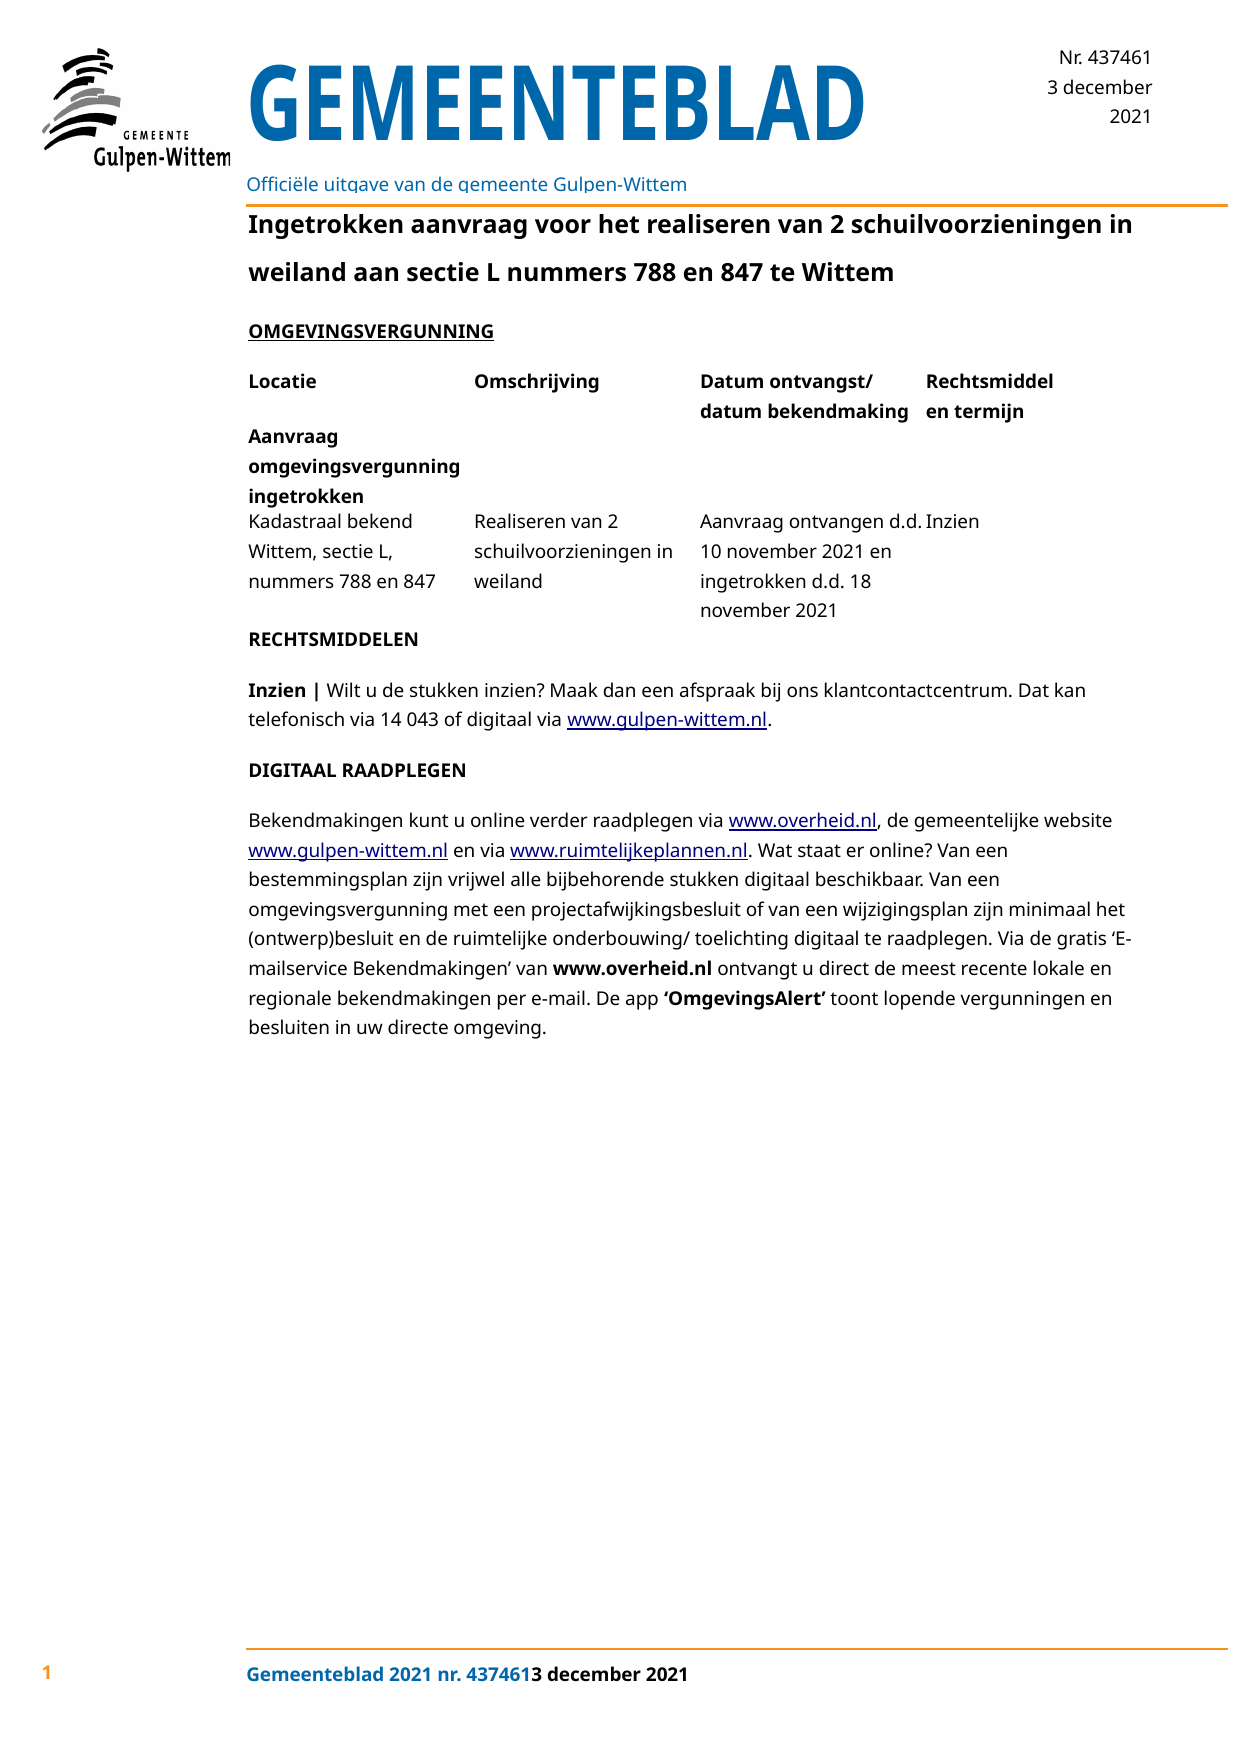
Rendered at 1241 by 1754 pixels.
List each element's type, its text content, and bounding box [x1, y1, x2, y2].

text OMGEVINGSVERGUNNING [248, 318, 1152, 344]
table_cell [926, 424, 1152, 509]
table_header Omschrijving [474, 369, 700, 424]
text Inzien | Wilt u de stukken inzien? Maak dan een afspraak bij ons klantcontactcentrum. Dat kan telefonisch via 14 043 of digitaal via www.gulpen-wittem.nl. [248, 677, 1152, 732]
table_cell [474, 424, 700, 509]
table_cell Inzien [926, 509, 1152, 623]
text DIGITAAL RAADPLEGEN [248, 757, 1152, 782]
table_cell Realiseren van 2 schuilvoorzieningen in weiland [474, 509, 700, 623]
table_header Datum ontvangst/ datum bekendmaking [700, 369, 926, 424]
table_header Rechtsmiddel en termijn [926, 369, 1152, 424]
table_cell Kadastraal bekend Wittem, sectie L, nummers 788 en 847 [248, 509, 474, 623]
table_cell Aanvraag ontvangen d.d. 10 november 2021 en ingetrokken d.d. 18 november 2021 [700, 509, 926, 623]
table_header Locatie [248, 369, 474, 424]
text RECHTSMIDDELEN [248, 626, 1152, 652]
text Ingetrokken aanvraag voor het realiseren van 2 schuilvoorzieningen in weiland aan sectie L nummers 788 en 847 te Wittem [248, 207, 1152, 288]
table_cell Aanvraag omgevingsvergunning ingetrokken [248, 424, 474, 509]
picture [41, 47, 231, 172]
text Bekendmakingen kunt u online verder raadplegen via www.overheid.nl, de gemeentelijke website www.gulpen-wittem.nl en via www.ruimtelijkeplannen.nl. Wat staat er online? Van een bestemmingsplan zijn vrijwel alle bijbehorende stukken digitaal beschikbaar. Van een omgevingsvergunning met een projectafwijkingsbesluit of van een wijzigingsplan zijn minimaal het (ontwerp)besluit en de ruimtelijke onderbouwing/ toelichting digitaal te raadplegen. Via de gratis ‘E-mailservice Bekendmakingen’ van www.overheid.nl ontvangt u direct de meest recente lokale en regionale bekendmakingen per e-mail. De app ‘OmgevingsAlert’ toont lopende vergunningen en besluiten in uw directe omgeving. [248, 807, 1152, 1040]
table_cell [700, 424, 926, 509]
